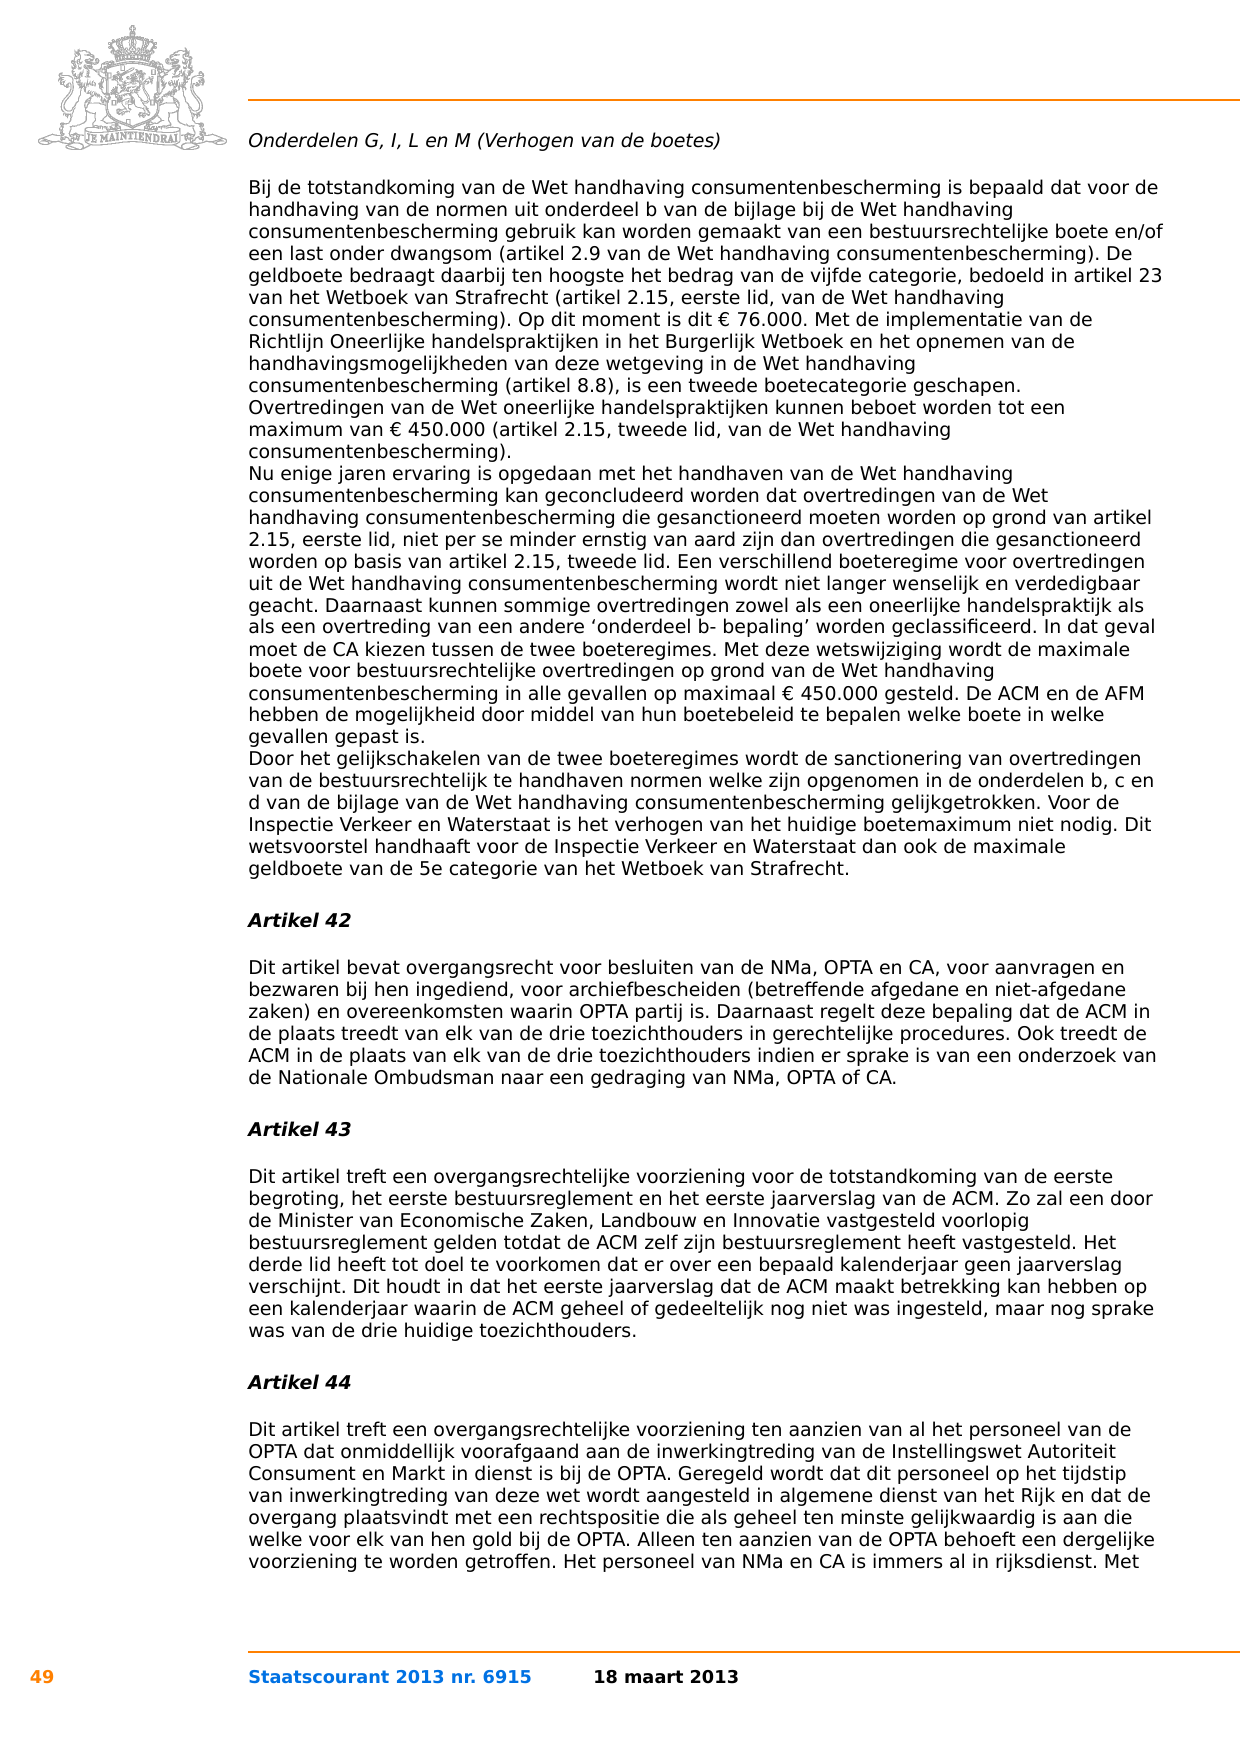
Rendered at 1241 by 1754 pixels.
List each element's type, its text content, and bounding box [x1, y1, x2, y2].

subtitle Artikel 44 [248, 1372, 1163, 1394]
text Door het gelijkschakelen van de twee boeteregimes wordt de sanctionering van overtredingen van de bestuursrechtelijk te handhaven normen welke zijn opgenomen in de onderdelen b, c en d van de bijlage van de Wet handhaving consumentenbescherming gelijkgetrokken. Voor de Inspectie Verkeer en Waterstaat is het verhogen van het huidige boetemaximum niet nodig. Dit wetsvoorstel handhaaft voor de Inspectie Verkeer en Waterstaat dan ook de maximale geldboete van de 5e categorie van het Wetboek van Strafrecht. [248, 748, 1163, 880]
text Bij de totstandkoming van de Wet handhaving consumentenbescherming is bepaald dat voor de handhaving van de normen uit onderdeel b van de bijlage bij de Wet handhaving consumentenbescherming gebruik kan worden gemaakt van een bestuursrechtelijke boete en/of een last onder dwangsom (artikel 2.9 van de Wet handhaving consumentenbescherming). De geldboete bedraagt daarbij ten hoogste het bedrag van de vijfde categorie, bedoeld in artikel 23 van het Wetboek van Strafrecht (artikel 2.15, eerste lid, van de Wet handhaving consumentenbescherming). Op dit moment is dit € 76.000. Met de implementatie van de Richtlijn Oneerlijke handelspraktijken in het Burgerlijk Wetboek en het opnemen van de handhavingsmogelijkheden van deze wetgeving in de Wet handhaving consumentenbescherming (artikel 8.8), is een tweede boetecategorie geschapen. Overtredingen van de Wet oneerlijke handelspraktijken kunnen beboet worden tot een maximum van € 450.000 (artikel 2.15, tweede lid, van de Wet handhaving consumentenbescherming). [248, 177, 1163, 463]
text Dit artikel bevat overgangsrecht voor besluiten van de NMa, OPTA en CA, voor aanvragen en bezwaren bij hen ingediend, voor archiefbescheiden (betreffende afgedane en niet-afgedane zaken) en overeenkomsten waarin OPTA partij is. Daarnaast regelt deze bepaling dat de ACM in de plaats treedt van elk van de drie toezichthouders in gerechtelijke procedures. Ook treedt de ACM in de plaats van elk van de drie toezichthouders indien er sprake is van een onderzoek van de Nationale Ombudsman naar een gedraging van NMa, OPTA of CA. [248, 957, 1163, 1089]
subtitle Onderdelen G, I, L en M (Verhogen van de boetes) [248, 130, 1163, 152]
text Dit artikel treft een overgangsrechtelijke voorziening ten aanzien van al het personeel van de OPTA dat onmiddellijk voorafgaand aan de inwerkingtreding van de Instellingswet Autoriteit Consument en Markt in dienst is bij de OPTA. Geregeld wordt dat dit personeel op het tijdstip van inwerkingtreding van deze wet wordt aangesteld in algemene dienst van het Rijk en dat de overgang plaatsvindt met een rechtspositie die als geheel ten minste gelijkwaardig is aan die welke voor elk van hen gold bij de OPTA. Alleen ten aanzien van de OPTA behoeft een dergelijke voorziening te worden getroffen. Het personeel van NMa en CA is immers al in rijksdienst. Met [248, 1419, 1163, 1573]
picture [38, 25, 227, 150]
text Nu enige jaren ervaring is opgedaan met het handhaven van de Wet handhaving consumentenbescherming kan geconcludeerd worden dat overtredingen van de Wet handhaving consumentenbescherming die gesanctioneerd moeten worden op grond van artikel 2.15, eerste lid, niet per se minder ernstig van aard zijn dan overtredingen die gesanctioneerd worden op basis van artikel 2.15, tweede lid. Een verschillend boeteregime voor overtredingen uit de Wet handhaving consumentenbescherming wordt niet langer wenselijk en verdedigbaar geacht. Daarnaast kunnen sommige overtredingen zowel als een oneerlijke handelspraktijk als als een overtreding van een andere ‘onderdeel b- bepaling’ worden geclassificeerd. In dat geval moet de CA kiezen tussen de twee boeteregimes. Met deze wetswijziging wordt de maximale boete voor bestuursrechtelijke overtredingen op grond van de Wet handhaving consumentenbescherming in alle gevallen op maximaal € 450.000 gesteld. De ACM en de AFM hebben de mogelijkheid door middel van hun boetebeleid te bepalen welke boete in welke gevallen gepast is. [248, 463, 1163, 748]
subtitle Artikel 42 [248, 910, 1163, 932]
text Dit artikel treft een overgangsrechtelijke voorziening voor de totstandkoming van de eerste begroting, het eerste bestuursreglement en het eerste jaarverslag van de ACM. Zo zal een door de Minister van Economische Zaken, Landbouw en Innovatie vastgesteld voorlopig bestuursreglement gelden totdat de ACM zelf zijn bestuursreglement heeft vastgesteld. Het derde lid heeft tot doel te voorkomen dat er over een bepaald kalenderjaar geen jaarverslag verschijnt. Dit houdt in dat het eerste jaarverslag dat de ACM maakt betrekking kan hebben op een kalenderjaar waarin de ACM geheel of gedeeltelijk nog niet was ingesteld, maar nog sprake was van de drie huidige toezichthouders. [248, 1166, 1163, 1342]
subtitle Artikel 43 [248, 1119, 1163, 1141]
